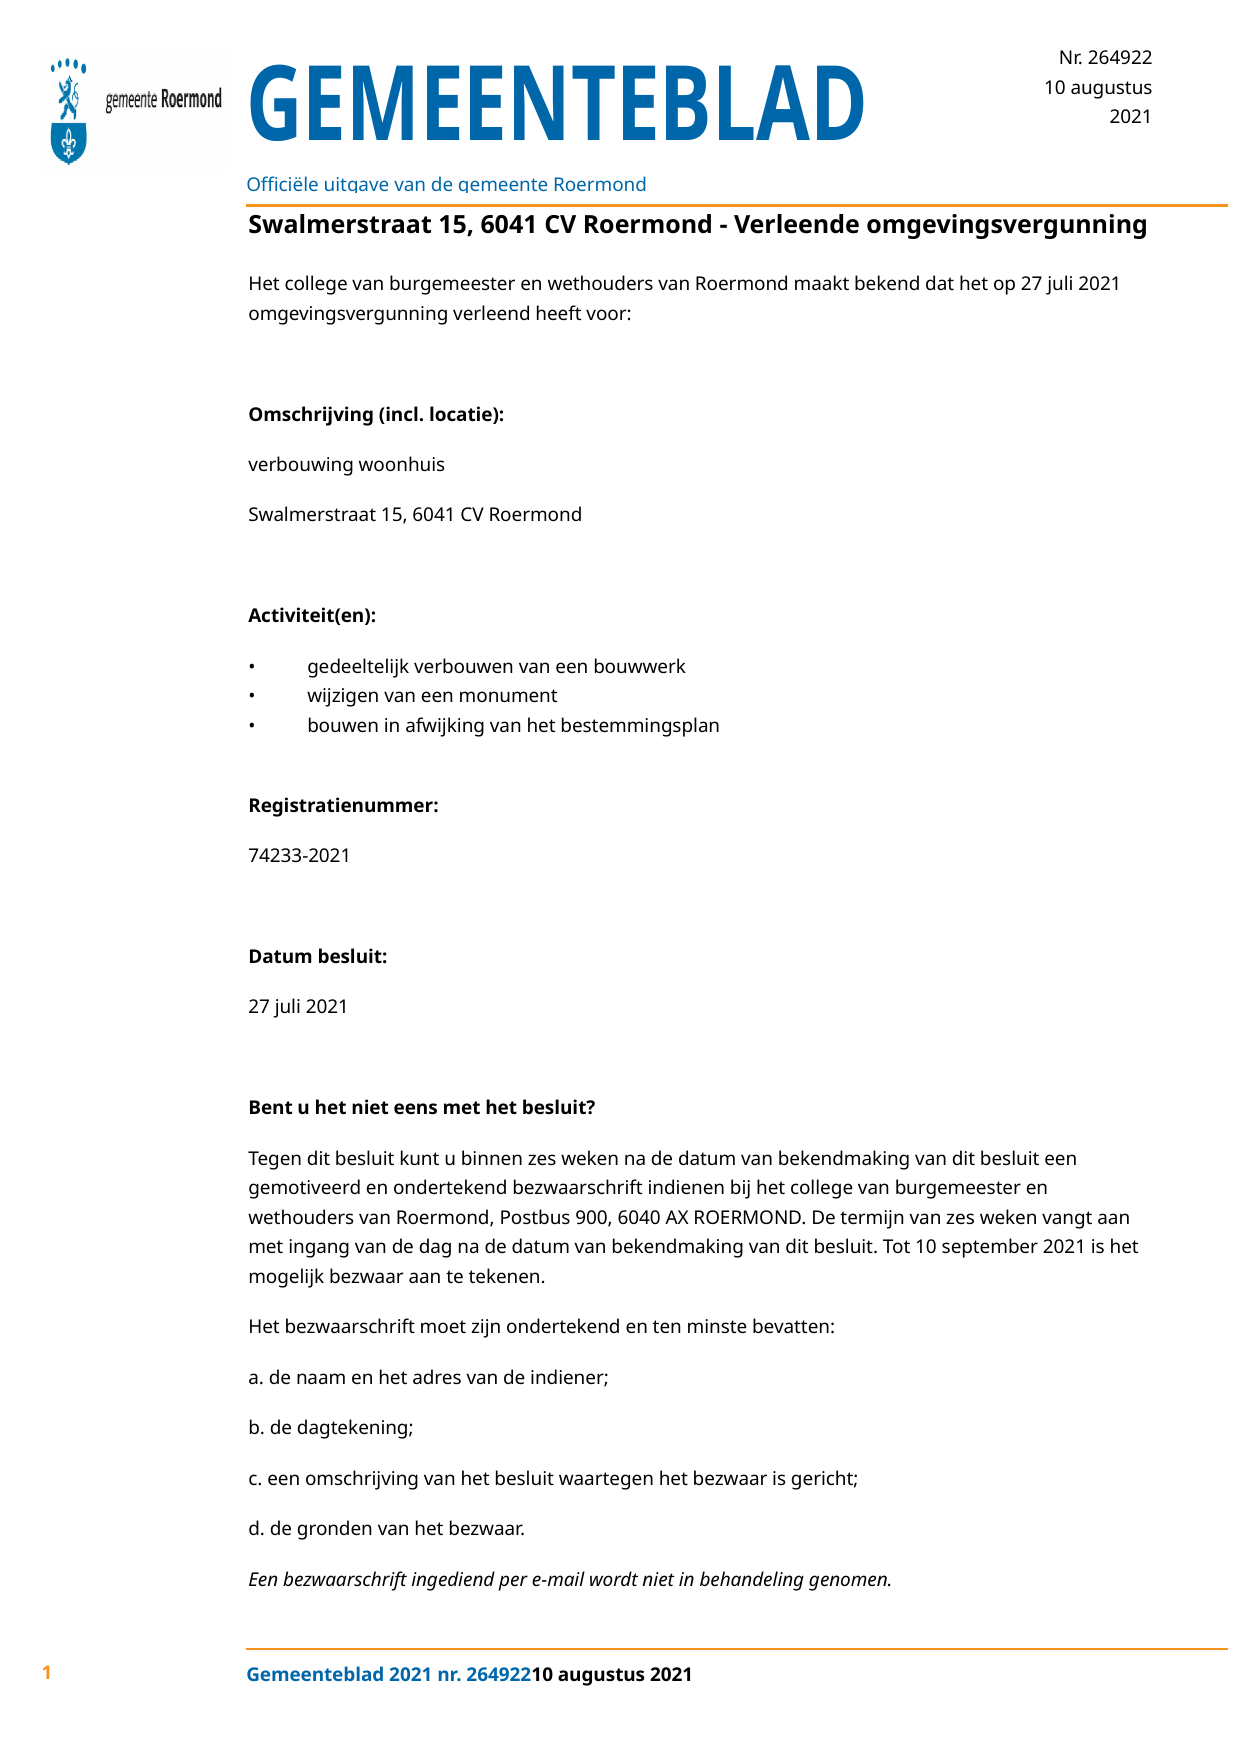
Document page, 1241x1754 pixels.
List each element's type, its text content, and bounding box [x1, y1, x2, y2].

text verbouwing woonhuis [248, 451, 1152, 477]
text Omschrijving (incl. locatie): [248, 401, 1152, 426]
list gedeeltelijk verbouwen van een bouwwerk [248, 653, 1152, 678]
text b. de dagtekening; [248, 1414, 1152, 1440]
list bouwen in afwijking van het bestemmingsplan [248, 712, 1152, 738]
text Tegen dit besluit kunt u binnen zes weken na de datum van bekendmaking van dit besluit een gemotiveerd en ondertekend bezwaarschrift indienen bij het college van burgemeester en wethouders van Roermond, Postbus 900, 6040 AX ROERMOND. De termijn van zes weken vangt aan met ingang van de dag na de datum van bekendmaking van dit besluit. Tot 10 september 2021 is het mogelijk bezwaar aan te tekenen. [248, 1145, 1152, 1289]
text Datum besluit: [248, 943, 1152, 969]
text Registratienummer: [248, 792, 1152, 818]
picture [41, 47, 231, 172]
text Een bezwaarschrift ingediend per e-mail wordt niet in behandeling genomen. [248, 1566, 1152, 1591]
text Het college van burgemeester en wethouders van Roermond maakt bekend dat het op 27 juli 2021 omgevingsvergunning verleend heeft voor: [248, 270, 1152, 326]
text Bent u het niet eens met het besluit? [248, 1094, 1152, 1120]
text Het bezwaarschrift moet zijn ondertekend en ten minste bevatten: [248, 1314, 1152, 1339]
text 74233-2021 [248, 842, 1152, 868]
text Swalmerstraat 15, 6041 CV Roermond [248, 502, 1152, 527]
text 27 juli 2021 [248, 994, 1152, 1019]
text Activiteit(en): [248, 602, 1152, 628]
text a. de naam en het adres van de indiener; [248, 1364, 1152, 1390]
text Swalmerstraat 15, 6041 CV Roermond - Verleende omgevingsvergunning [248, 207, 1152, 241]
text c. een omschrijving van het besluit waartegen het bezwaar is gericht; [248, 1465, 1152, 1491]
list wijzigen van een monument [248, 682, 1152, 708]
text d. de gronden van het bezwaar. [248, 1515, 1152, 1541]
